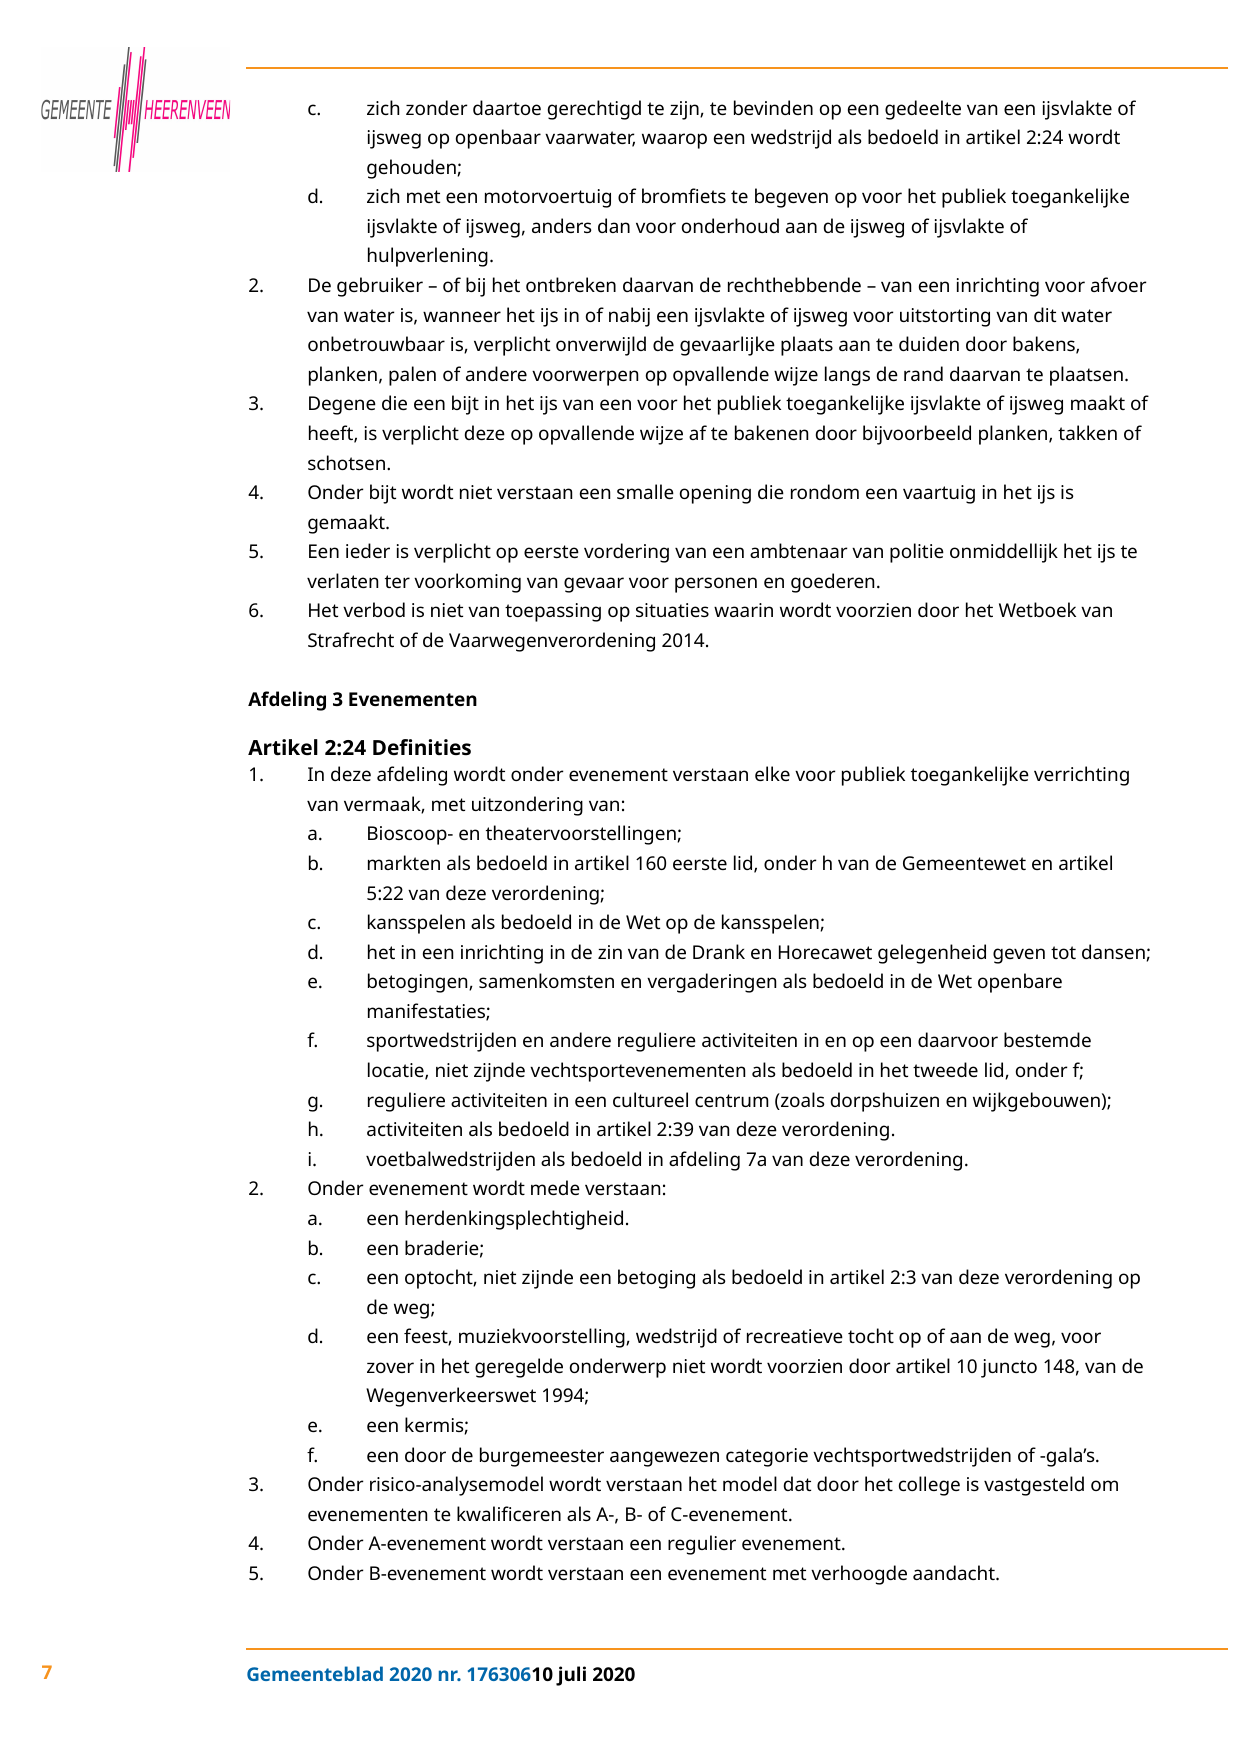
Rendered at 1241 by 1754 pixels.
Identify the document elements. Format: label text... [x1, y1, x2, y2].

list activiteiten als bedoeld in artikel 2:39 van deze verordening. [307, 1116, 1152, 1142]
text Afdeling 3 Evenementen [248, 686, 1152, 712]
list Onder A-evenement wordt verstaan een regulier evenement. [248, 1531, 1152, 1556]
list voetbalwedstrijden als bedoeld in afdeling 7a van deze verordening. [307, 1146, 1152, 1172]
list Onder evenement wordt mede verstaan: [248, 1176, 1152, 1201]
list betogingen, samenkomsten en vergaderingen als bedoeld in de Wet openbare manifestaties; [307, 968, 1152, 1024]
text Artikel 2:24 Definities [248, 733, 1152, 761]
list Een ieder is verplicht op eerste vordering van een ambtenaar van politie onmiddellijk het ijs te verlaten ter voorkoming van gevaar voor personen en goederen. [248, 538, 1152, 594]
list een herdenkingsplechtigheid. [307, 1205, 1152, 1231]
list sportwedstrijden en andere reguliere activiteiten in en op een daarvoor bestemde locatie, niet zijnde vechtsportevenementen als bedoeld in het tweede lid, onder f; [307, 1028, 1152, 1083]
list In deze afdeling wordt onder evenement verstaan elke voor publiek toegankelijke verrichting van vermaak, met uitzondering van: [248, 761, 1152, 817]
list markten als bedoeld in artikel 160 eerste lid, onder h van de Gemeentewet en artikel 5:22 van deze verordening; [307, 850, 1152, 906]
list een feest, muziekvoorstelling, wedstrijd of recreatieve tocht op of aan de weg, voor zover in het geregelde onderwerp niet wordt voorzien door artikel 10 juncto 148, van de Wegenverkeerswet 1994; [307, 1323, 1152, 1408]
list het in een inrichting in de zin van de Drank en Horecawet gelegenheid geven tot dansen; [307, 939, 1152, 965]
list De gebruiker – of bij het ontbreken daarvan de rechthebbende – van een inrichting voor afvoer van water is, wanneer het ijs in of nabij een ijsvlakte of ijsweg voor uitstorting van dit water onbetrouwbaar is, verplicht onverwijld de gevaarlijke plaats aan te duiden door bakens, planken, palen of andere voorwerpen op opvallende wijze langs de rand daarvan te plaatsen. [248, 272, 1152, 387]
list Onder risico-analysemodel wordt verstaan het model dat door het college is vastgesteld om evenementen te kwalificeren als A-, B- of C-evenement. [248, 1471, 1152, 1527]
picture [41, 47, 231, 172]
list een braderie; [307, 1235, 1152, 1261]
list een kermis; [307, 1412, 1152, 1438]
list Onder bijt wordt niet verstaan een smalle opening die rondom een vaartuig in het ijs is gemaakt. [248, 479, 1152, 535]
list reguliere activiteiten in een cultureel centrum (zoals dorpshuizen en wijkgebouwen); [307, 1087, 1152, 1113]
list Onder B-evenement wordt verstaan een evenement met verhoogde aandacht. [248, 1560, 1152, 1586]
list Degene die een bijt in het ijs van een voor het publiek toegankelijke ijsvlakte of ijsweg maakt of heeft, is verplicht deze op opvallende wijze af te bakenen door bijvoorbeeld planken, takken of schotsen. [248, 391, 1152, 476]
list een optocht, niet zijnde een betoging als bedoeld in artikel 2:3 van deze verordening op de weg; [307, 1264, 1152, 1320]
list kansspelen als bedoeld in de Wet op de kansspelen; [307, 909, 1152, 935]
list zich met een motorvoertuig of bromfiets te begeven op voor het publiek toegankelijke ijsvlakte of ijsweg, anders dan voor onderhoud aan de ijsweg of ijsvlakte of hulpverlening. [307, 183, 1152, 268]
list Bioscoop- en theatervoorstellingen; [307, 821, 1152, 846]
list Het verbod is niet van toepassing op situaties waarin wordt voorzien door het Wetboek van Strafrecht of de Vaarwegenverordening 2014. [248, 598, 1152, 653]
list een door de burgemeester aangewezen categorie vechtsportwedstrijden of -gala’s. [307, 1442, 1152, 1468]
list zich zonder daartoe gerechtigd te zijn, te bevinden op een gedeelte van een ijsvlakte of ijsweg op openbaar vaarwater, waarop een wedstrijd als bedoeld in artikel 2:24 wordt gehouden; [307, 95, 1152, 180]
